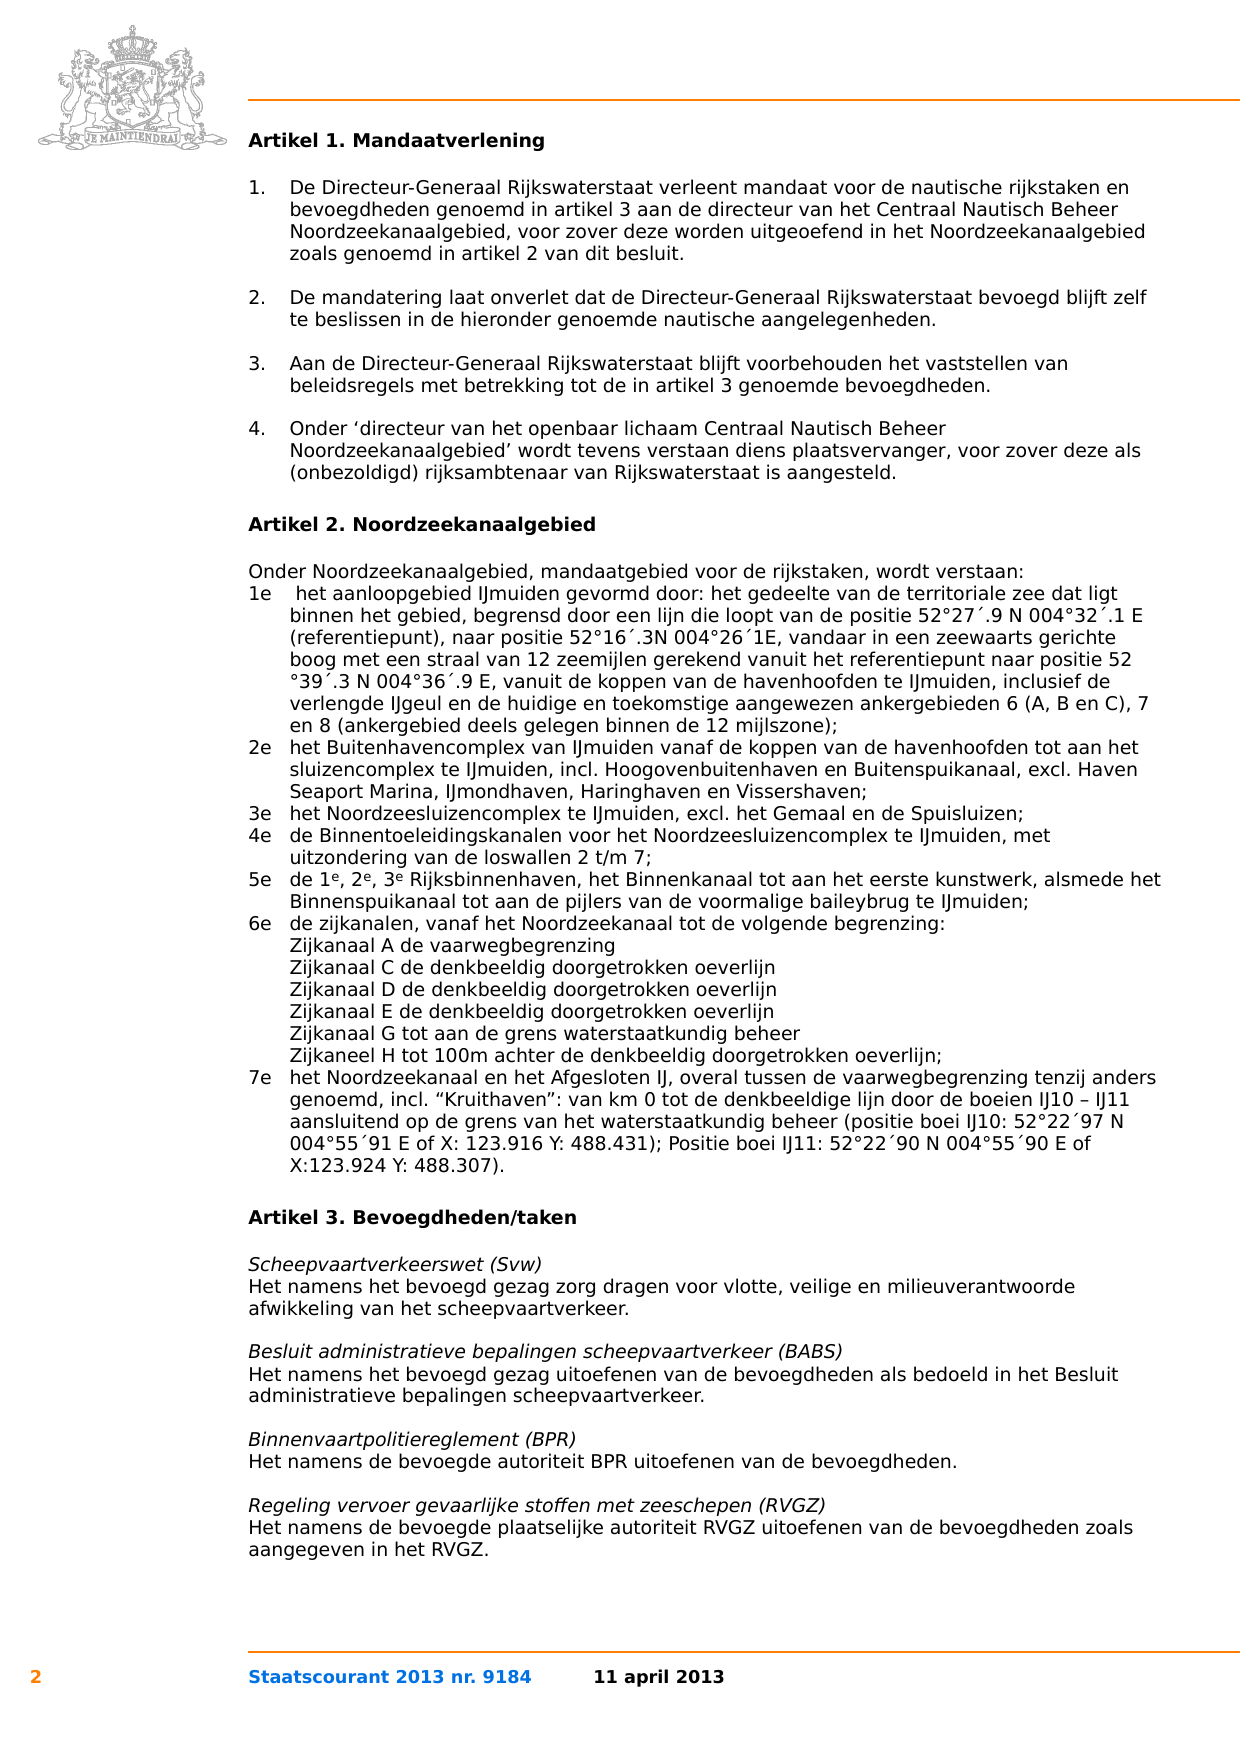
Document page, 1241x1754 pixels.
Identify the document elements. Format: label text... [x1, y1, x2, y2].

text 7e het Noordzeekanaal en het Afgesloten IJ, overal tussen de vaarwegbegrenzing tenzij anders genoemd, incl. “Kruithaven”: van km 0 tot de denkbeeldige lijn door de boeien IJ10 – IJ11 aansluitend op de grens van het waterstaatkundig beheer (positie boei IJ10: 52°22´97 N 004°55´91 E of X: 123.916 Y: 488.431); Positie boei IJ11: 52°22´90 N 004°55´90 E of X:123.924 Y: 488.307). [248, 1067, 1163, 1177]
text Zijkanaal D de denkbeeldig doorgetrokken oeverlijn [289, 979, 1163, 1001]
subtitle Artikel 3. Bevoegdheden/taken [248, 1207, 1163, 1229]
text 4. Onder ‘directeur van het openbaar lichaam Centraal Nautisch Beheer Noordzeekanaalgebied’ wordt tevens verstaan diens plaatsvervanger, voor zover deze als (onbezoldigd) rijksambtenaar van Rijkswaterstaat is aangesteld. [248, 418, 1163, 484]
text 5e de 1e, 2e, 3e Rijksbinnenhaven, het Binnenkanaal tot aan het eerste kunstwerk, alsmede het Binnenspuikanaal tot aan de pijlers van de voormalige baileybrug te IJmuiden; [248, 869, 1163, 913]
subtitle Besluit administratieve bepalingen scheepvaartverkeer (BABS) [248, 1341, 1163, 1363]
picture [38, 25, 227, 150]
text Het namens het bevoegd gezag zorg dragen voor vlotte, veilige en milieuverantwoorde afwikkeling van het scheepvaartverkeer. [248, 1276, 1163, 1319]
text 1. De Directeur-Generaal Rijkswaterstaat verleent mandaat voor de nautische rijkstaken en bevoegdheden genoemd in artikel 3 aan de directeur van het Centraal Nautisch Beheer Noordzeekanaalgebied, voor zover deze worden uitgeoefend in het Noordzeekanaalgebied zoals genoemd in artikel 2 van dit besluit. [248, 177, 1163, 265]
text Het namens de bevoegde autoriteit BPR uitoefenen van de bevoegdheden. [248, 1451, 1163, 1473]
text Zijkaneel H tot 100m achter de denkbeeldig doorgetrokken oeverlijn; [289, 1045, 1163, 1067]
text Onder Noordzeekanaalgebied, mandaatgebied voor de rijkstaken, wordt verstaan: [248, 561, 1163, 583]
text 4e de Binnentoeleidingskanalen voor het Noordzeesluizencomplex te IJmuiden, met uitzondering van de loswallen 2 t/m 7; [248, 825, 1163, 869]
subtitle Regeling vervoer gevaarlijke stoffen met zeeschepen (RVGZ) [248, 1495, 1163, 1517]
text 6e de zijkanalen, vanaf het Noordzeekanaal tot de volgende begrenzing: [248, 913, 1163, 935]
text Zijkanaal C de denkbeeldig doorgetrokken oeverlijn [289, 957, 1163, 979]
subtitle Scheepvaartverkeerswet (Svw) [248, 1254, 1163, 1276]
text 3e het Noordzeesluizencomplex te IJmuiden, excl. het Gemaal en de Spuisluizen; [248, 803, 1163, 825]
subtitle Artikel 1. Mandaatverlening [248, 130, 1163, 152]
subtitle Binnenvaartpolitiereglement (BPR) [248, 1429, 1163, 1451]
text 2e het Buitenhavencomplex van IJmuiden vanaf de koppen van de havenhoofden tot aan het sluizencomplex te IJmuiden, incl. Hoogovenbuitenhaven en Buitenspuikanaal, excl. Haven Seaport Marina, IJmondhaven, Haringhaven en Vissershaven; [248, 737, 1163, 803]
text 1e het aanloopgebied IJmuiden gevormd door: het gedeelte van de territoriale zee dat ligt binnen het gebied, begrensd door een lijn die loopt van de positie 52°27´.9 N 004°32´.1 E (referentiepunt), naar positie 52°16´.3N 004°26´1E, vandaar in een zeewaarts gerichte boog met een straal van 12 zeemijlen gerekend vanuit het referentiepunt naar positie 52 °39´.3 N 004°36´.9 E, vanuit de koppen van de havenhoofden te IJmuiden, inclusief de verlengde IJgeul en de huidige en toekomstige aangewezen ankergebieden 6 (A, B en C), 7 en 8 (ankergebied deels gelegen binnen de 12 mijlszone); [248, 583, 1163, 737]
text Het namens de bevoegde plaatselijke autoriteit RVGZ uitoefenen van de bevoegdheden zoals aangegeven in het RVGZ. [248, 1517, 1163, 1561]
text Zijkanaal A de vaarwegbegrenzing [289, 935, 1163, 957]
text Zijkanaal E de denkbeeldig doorgetrokken oeverlijn [289, 1001, 1163, 1023]
text 3. Aan de Directeur-Generaal Rijkswaterstaat blijft voorbehouden het vaststellen van beleidsregels met betrekking tot de in artikel 3 genoemde bevoegdheden. [248, 352, 1163, 396]
text Het namens het bevoegd gezag uitoefenen van de bevoegdheden als bedoeld in het Besluit administratieve bepalingen scheepvaartverkeer. [248, 1363, 1163, 1407]
text 2. De mandatering laat onverlet dat de Directeur-Generaal Rijkswaterstaat bevoegd blijft zelf te beslissen in de hieronder genoemde nautische aangelegenheden. [248, 287, 1163, 331]
subtitle Artikel 2. Noordzeekanaalgebied [248, 514, 1163, 536]
text Zijkanaal G tot aan de grens waterstaatkundig beheer [289, 1023, 1163, 1045]
